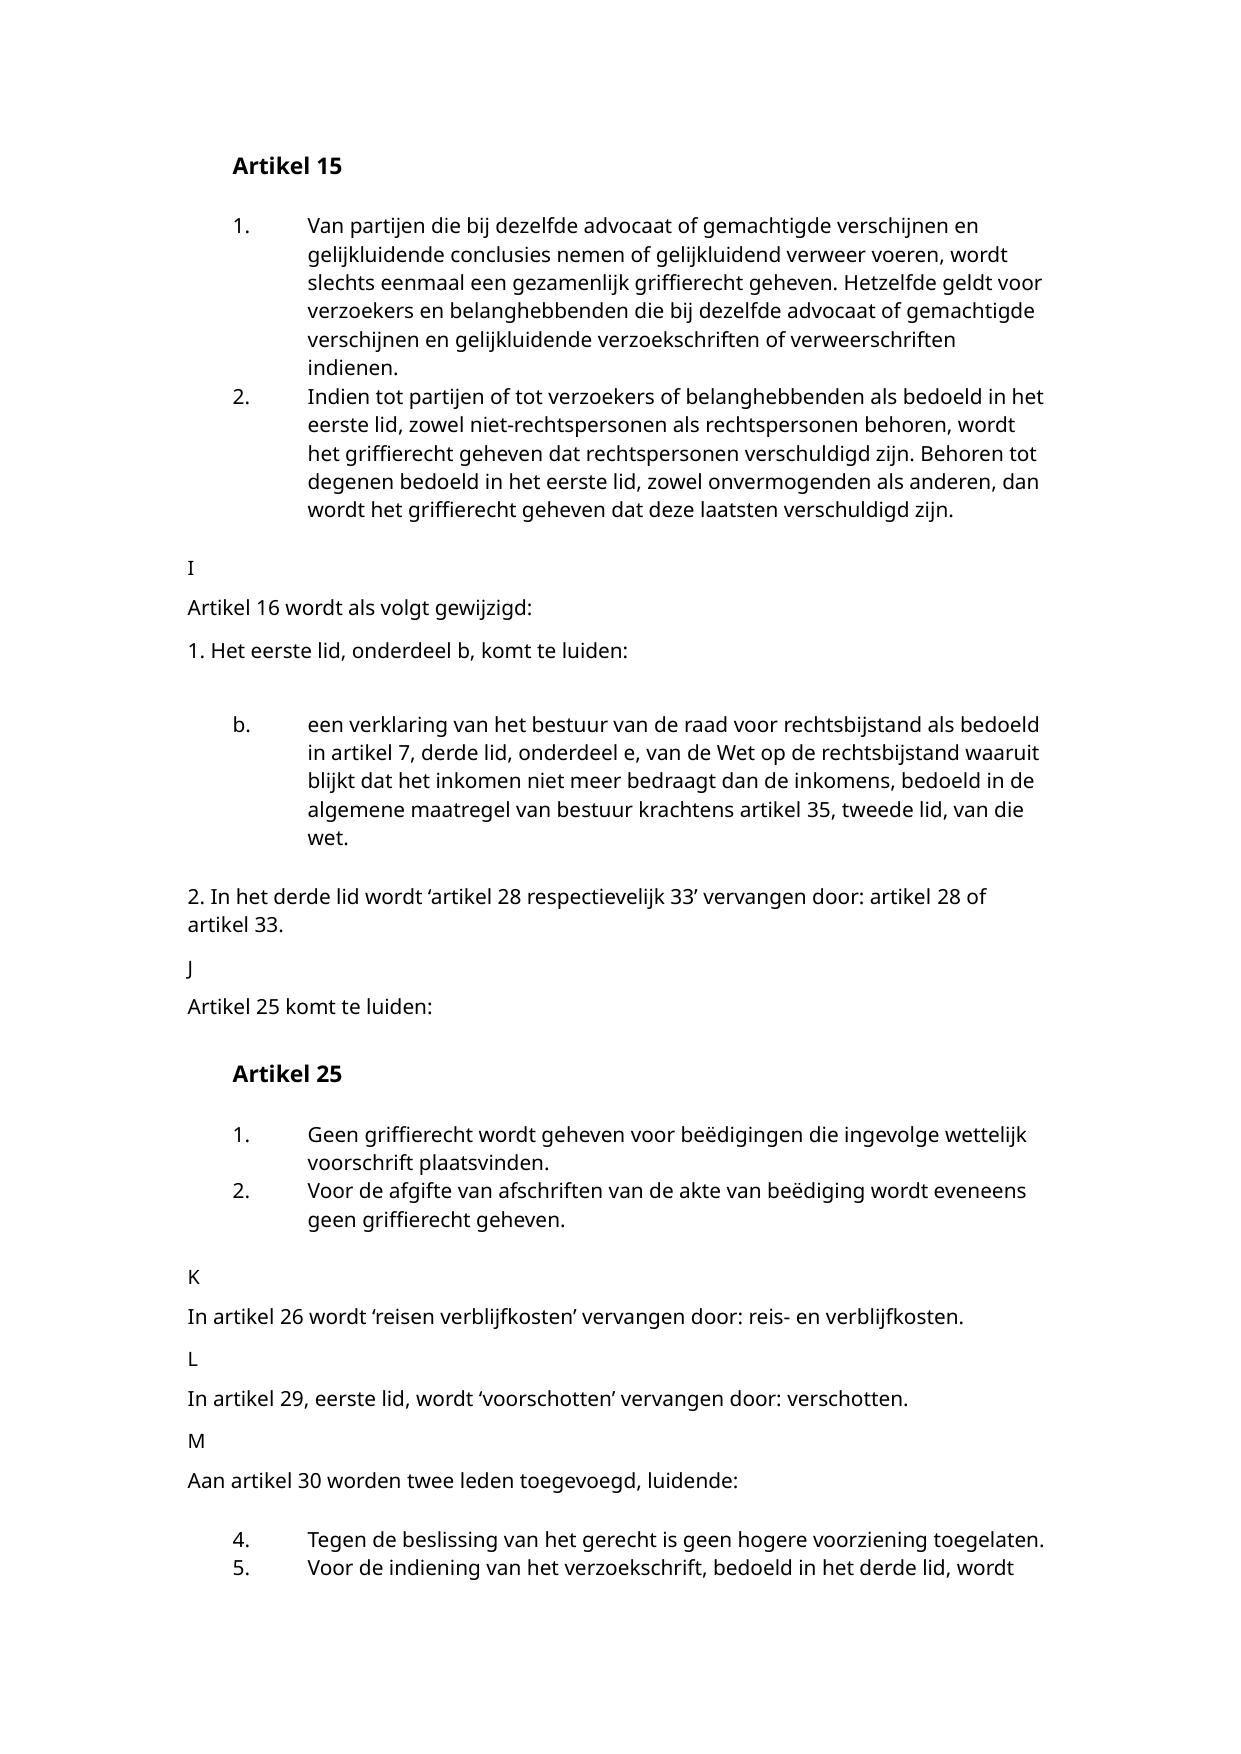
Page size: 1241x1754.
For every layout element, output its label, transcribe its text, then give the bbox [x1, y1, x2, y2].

text 2. In het derde lid wordt ‘artikel 28 respectievelijk 33’ vervangen door: artikel 28 of artikel 33. [187, 882, 1053, 939]
text 1. Het eerste lid, onderdeel b, komt te luiden: [187, 636, 1053, 665]
text Aan artikel 30 worden twee leden toegevoegd, luidende: [187, 1467, 1053, 1495]
text Artikel 25 komt te luiden: [187, 992, 1053, 1021]
text L [187, 1346, 1053, 1373]
subtitle Artikel 15 [232, 150, 1053, 181]
text Artikel 16 wordt als volgt gewijzigd: [187, 593, 1053, 621]
list Voor de afgifte van afschriften van de akte van beëdiging wordt eveneens geen griffierecht geheven. [232, 1177, 1053, 1233]
text M [187, 1428, 1053, 1455]
text K [187, 1263, 1053, 1290]
list Geen griffierecht wordt geheven voor beëdigingen die ingevolge wettelijk voorschrift plaatsvinden. [232, 1120, 1053, 1177]
list Van partijen die bij dezelfde advocaat of gemachtigde verschijnen en gelijkluidende conclusies nemen of gelijkluidend verweer voeren, wordt slechts eenmaal een gezamenlijk griffierecht geheven. Hetzelfde geldt voor verzoekers en belanghebbenden die bij dezelfde advocaat of gemachtigde verschijnen en gelijkluidende verzoekschriften of verweerschriften indienen. [232, 211, 1053, 382]
text J [187, 954, 1053, 981]
list Tegen de beslissing van het gerecht is geen hogere voorziening toegelaten. [232, 1525, 1053, 1553]
text In artikel 26 wordt ‘reisen verblijfkosten’ vervangen door: reis- en verblijfkosten. [187, 1302, 1053, 1331]
list Voor de indiening van het verzoekschrift, bedoeld in het derde lid, wordt [232, 1553, 1053, 1582]
text I [187, 554, 1053, 581]
text In artikel 29, eerste lid, wordt ‘voorschotten’ vervangen door: verschotten. [187, 1384, 1053, 1413]
subtitle Artikel 25 [232, 1058, 1053, 1090]
list een verklaring van het bestuur van de raad voor rechtsbijstand als bedoeld in artikel 7, derde lid, onderdeel e, van de Wet op de rechtsbijstand waaruit blijkt dat het inkomen niet meer bedraagt dan de inkomens, bedoeld in de algemene maatregel van bestuur krachtens artikel 35, tweede lid, van die wet. [232, 710, 1053, 852]
list Indien tot partijen of tot verzoekers of belanghebbenden als bedoeld in het eerste lid, zowel niet-rechtspersonen als rechtspersonen behoren, wordt het griffierecht geheven dat rechtspersonen verschuldigd zijn. Behoren tot degenen bedoeld in het eerste lid, zowel onvermogenden als anderen, dan wordt het griffierecht geheven dat deze laatsten verschuldigd zijn. [232, 382, 1053, 524]
